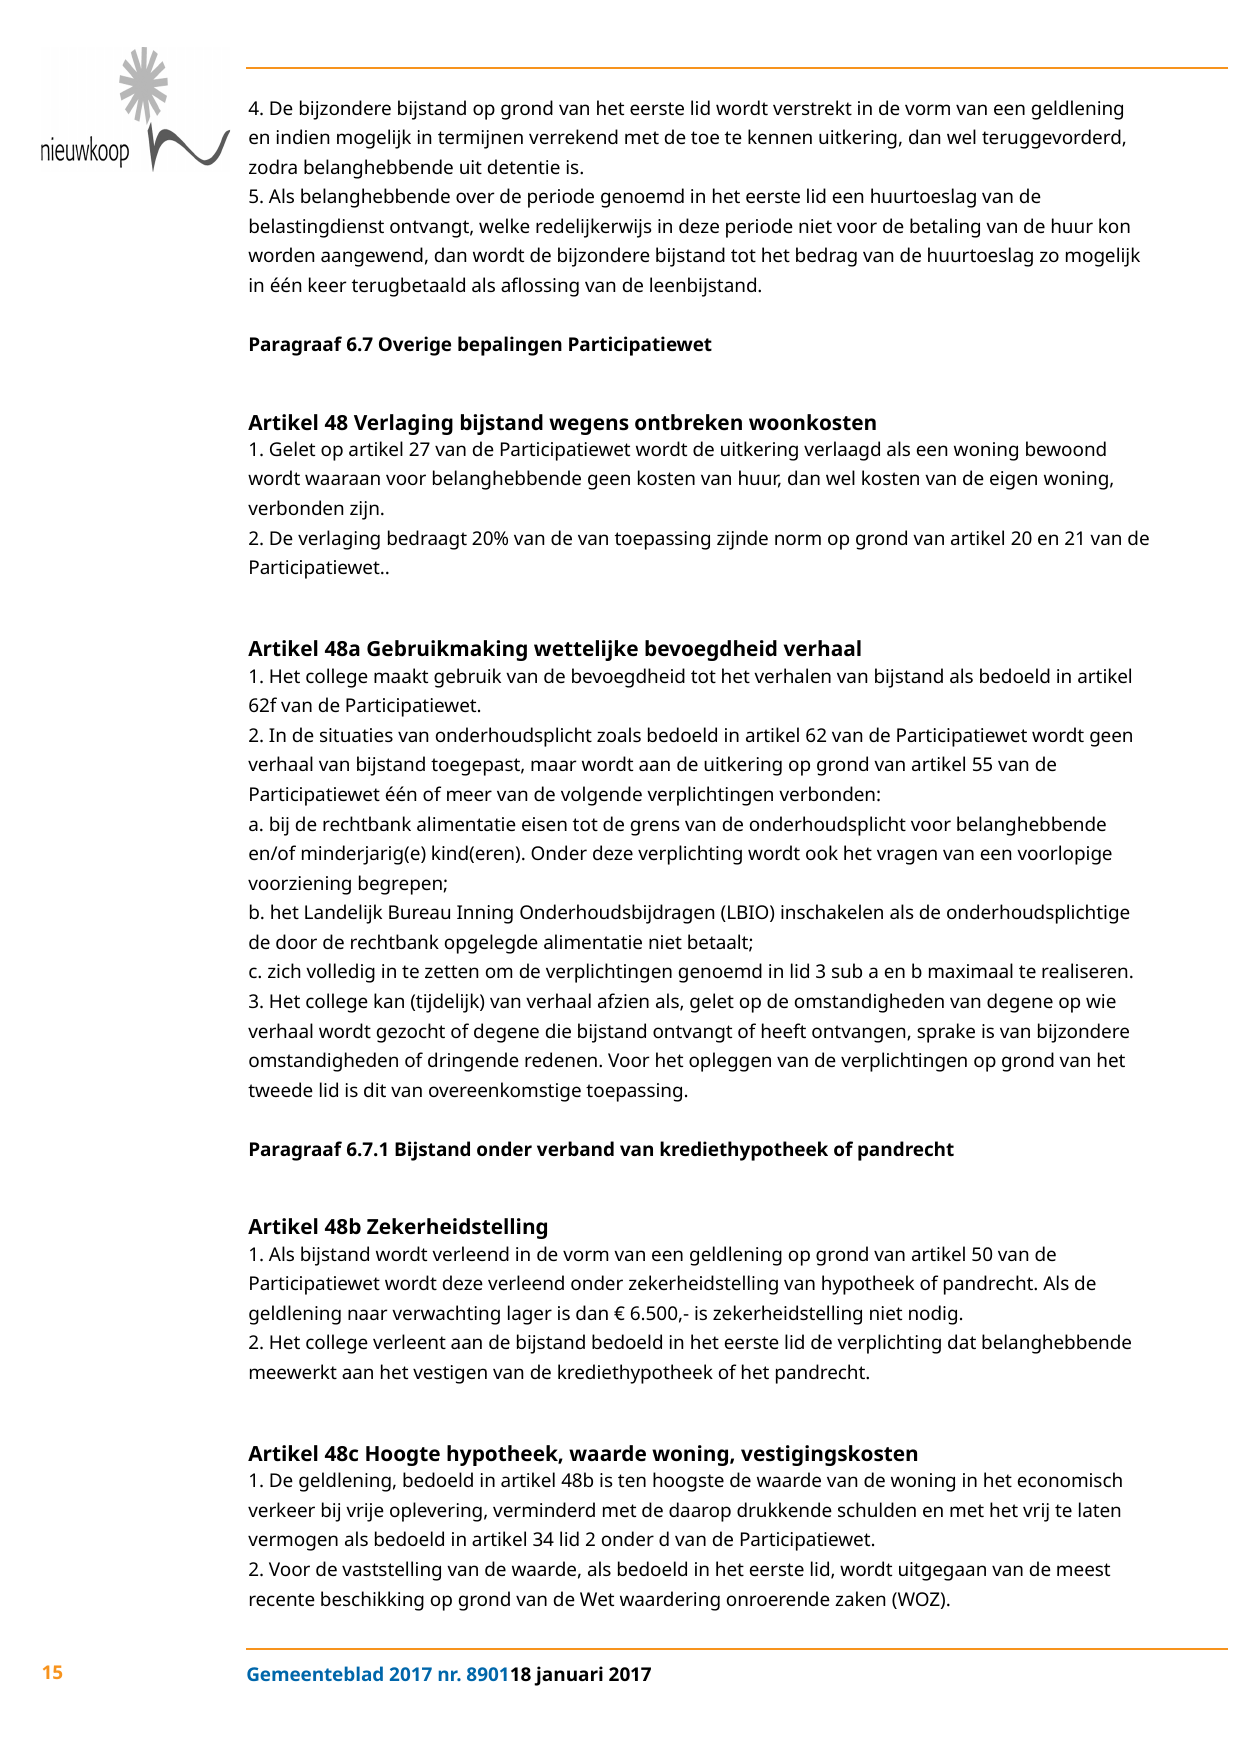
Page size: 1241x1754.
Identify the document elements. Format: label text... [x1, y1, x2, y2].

text Artikel 48c Hoogte hypotheek, waarde woning, vestigingskosten [248, 1439, 1152, 1467]
picture [41, 47, 231, 172]
text Artikel 48 Verlaging bijstand wegens ontbreken woonkosten [248, 408, 1152, 436]
text Artikel 48a Gebruikmaking wettelijke bevoegdheid verhaal [248, 634, 1152, 663]
text b. het Landelijk Bureau Inning Onderhoudsbijdragen (LBIO) inschakelen als de onderhoudsplichtige de door de rechtbank opgelegde alimentatie niet betaalt; [248, 899, 1152, 955]
text 2. In de situaties van onderhoudsplicht zoals bedoeld in artikel 62 van de Participatiewet wordt geen verhaal van bijstand toegepast, maar wordt aan de uitkering op grond van artikel 55 van de Participatiewet één of meer van de volgende verplichtingen verbonden: [248, 722, 1152, 807]
text 2. Voor de vaststelling van de waarde, als bedoeld in het eerste lid, wordt uitgegaan van de meest recente beschikking op grond van de Wet waardering onroerende zaken (WOZ). [248, 1556, 1152, 1612]
text 1. Het college maakt gebruik van de bevoegdheid tot het verhalen van bijstand als bedoeld in artikel 62f van de Participatiewet. [248, 663, 1152, 718]
text 3. Het college kan (tijdelijk) van verhaal afzien als, gelet op de omstandigheden van degene op wie verhaal wordt gezocht of degene die bijstand ontvangt of heeft ontvangen, sprake is van bijzondere omstandigheden of dringende redenen. Voor het opleggen van de verplichtingen op grond van het tweede lid is dit van overeenkomstige toepassing. [248, 988, 1152, 1103]
text 4. De bijzondere bijstand op grond van het eerste lid wordt verstrekt in de vorm van een geldlening en indien mogelijk in termijnen verrekend met de toe te kennen uitkering, dan wel teruggevorderd, zodra belanghebbende uit detentie is. [248, 95, 1152, 180]
text 1. Als bijstand wordt verleend in de vorm van een geldlening op grond van artikel 50 van de Participatiewet wordt deze verleend onder zekerheidstelling van hypotheek of pandrecht. Als de geldlening naar verwachting lager is dan € 6.500,- is zekerheidstelling niet nodig. [248, 1241, 1152, 1326]
text Paragraaf 6.7.1 Bijstand onder verband van krediethypotheek of pandrecht [248, 1136, 1152, 1162]
text c. zich volledig in te zetten om de verplichtingen genoemd in lid 3 sub a en b maximaal te realiseren. [248, 959, 1152, 984]
text Artikel 48b Zekerheidstelling [248, 1212, 1152, 1241]
text 2. Het college verleent aan de bijstand bedoeld in het eerste lid de verplichting dat belanghebbende meewerkt aan het vestigen van de krediethypotheek of het pandrecht. [248, 1329, 1152, 1385]
text a. bij de rechtbank alimentatie eisen tot de grens van de onderhoudsplicht voor belanghebbende en/of minderjarig(e) kind(eren). Onder deze verplichting wordt ook het vragen van een voorlopige voorziening begrepen; [248, 811, 1152, 896]
text Paragraaf 6.7 Overige bepalingen Participatiewet [248, 331, 1152, 357]
text 1. Gelet op artikel 27 van de Participatiewet wordt de uitkering verlaagd als een woning bewoond wordt waaraan voor belanghebbende geen kosten van huur, dan wel kosten van de eigen woning, verbonden zijn. [248, 436, 1152, 521]
text 5. Als belanghebbende over de periode genoemd in het eerste lid een huurtoeslag van de belastingdienst ontvangt, welke redelijkerwijs in deze periode niet voor de betaling van de huur kon worden aangewend, dan wordt de bijzondere bijstand tot het bedrag van de huurtoeslag zo mogelijk in één keer terugbetaald als aflossing van de leenbijstand. [248, 183, 1152, 298]
text 1. De geldlening, bedoeld in artikel 48b is ten hoogste de waarde van de woning in het economisch verkeer bij vrije oplevering, verminderd met de daarop drukkende schulden en met het vrij te laten vermogen als bedoeld in artikel 34 lid 2 onder d van de Participatiewet. [248, 1467, 1152, 1552]
text 2. De verlaging bedraagt 20% van de van toepassing zijnde norm op grond van artikel 20 en 21 van de Participatiewet.. [248, 525, 1152, 580]
